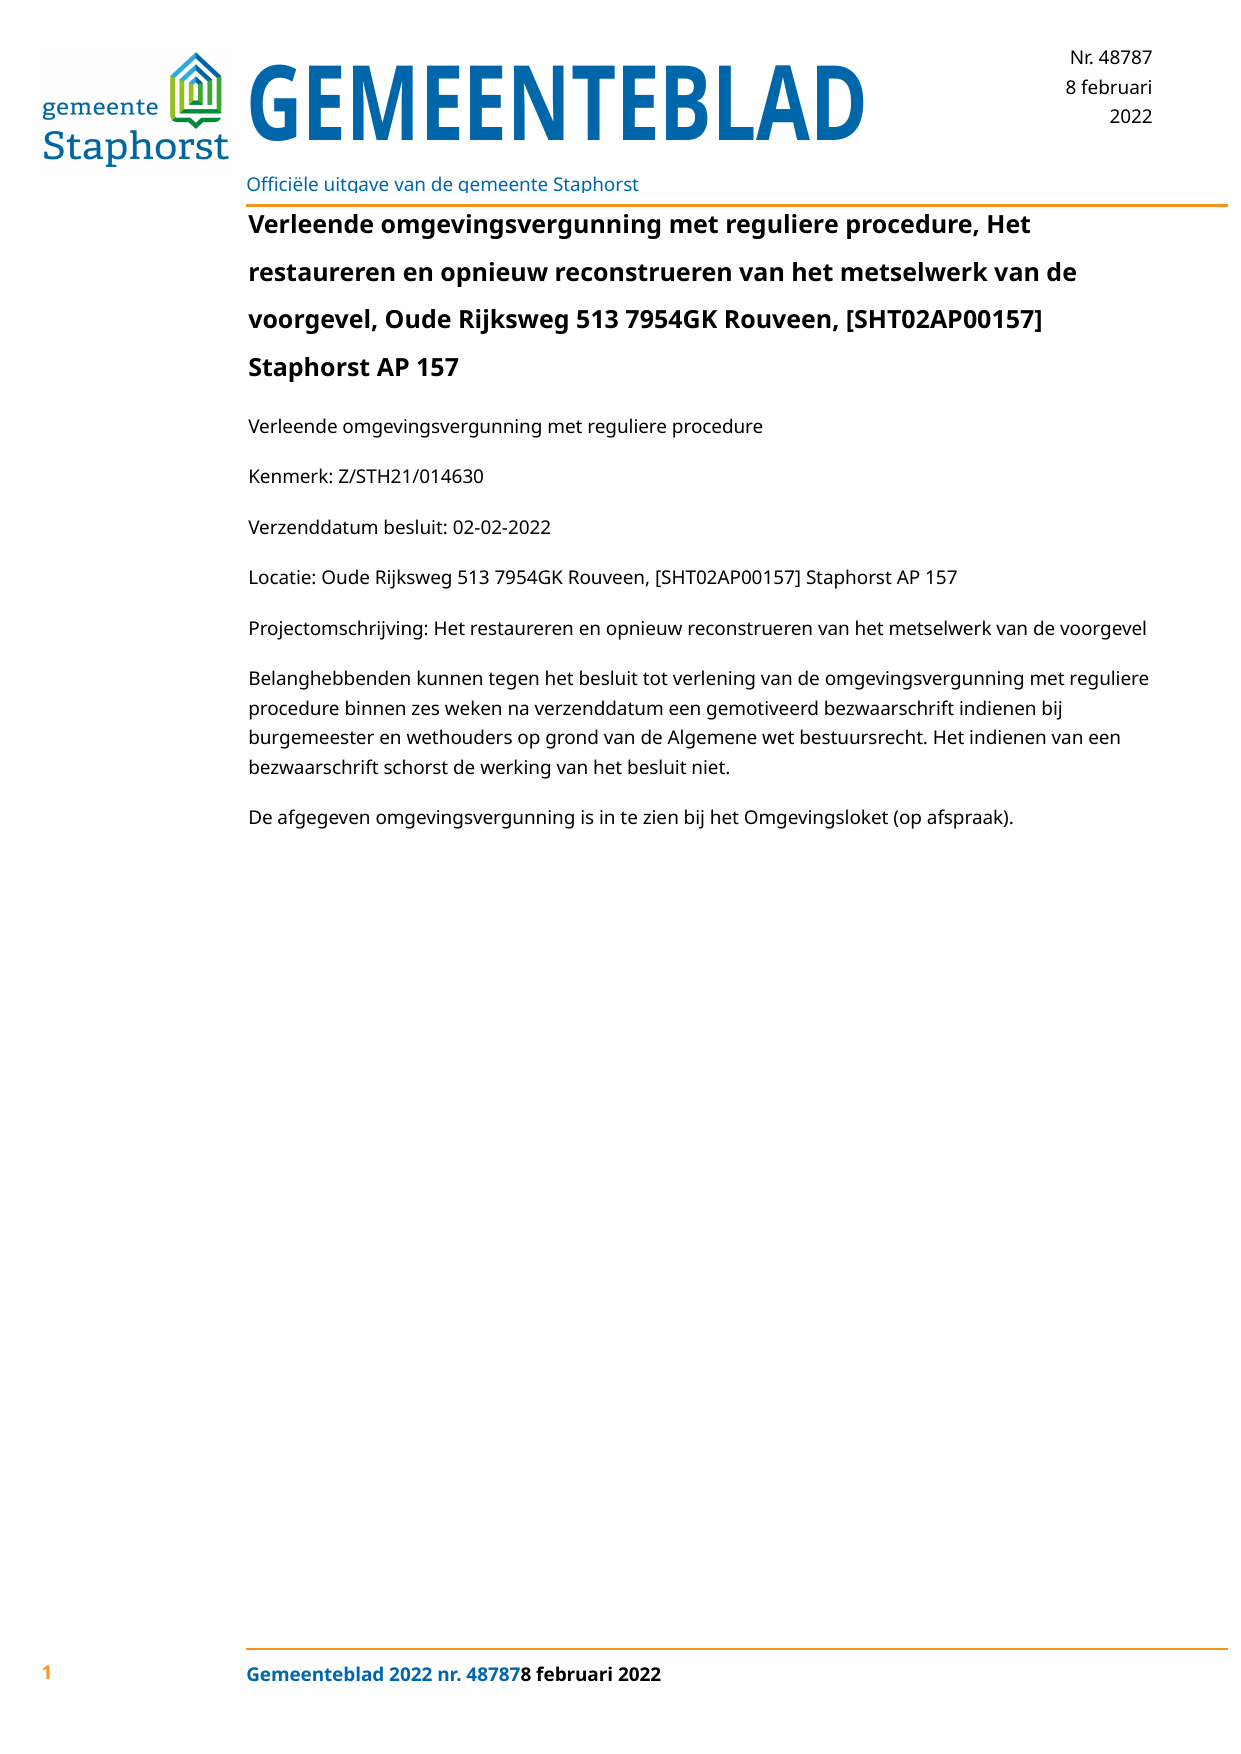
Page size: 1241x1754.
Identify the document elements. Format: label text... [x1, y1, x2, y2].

text Verleende omgevingsvergunning met reguliere procedure, Het restaureren en opnieuw reconstrueren van het metselwerk van de voorgevel, Oude Rijksweg 513 7954GK Rouveen, [SHT02AP00157] Staphorst AP 157 [248, 207, 1152, 384]
text Locatie: Oude Rijksweg 513 7954GK Rouveen, [SHT02AP00157] Staphorst AP 157 [248, 564, 1152, 590]
text Kenmerk: Z/STH21/014630 [248, 463, 1152, 489]
text Verleende omgevingsvergunning met reguliere procedure [248, 413, 1152, 439]
picture [41, 47, 231, 172]
text Projectomschrijving: Het restaureren en opnieuw reconstrueren van het metselwerk van de voorgevel [248, 615, 1152, 641]
text Verzenddatum besluit: 02-02-2022 [248, 514, 1152, 540]
text De afgegeven omgevingsvergunning is in te zien bij het Omgevingsloket (op afspraak). [248, 804, 1152, 830]
text Belanghebbenden kunnen tegen het besluit tot verlening van de omgevingsvergunning met reguliere procedure binnen zes weken na verzenddatum een gemotiveerd bezwaarschrift indienen bij burgemeester en wethouders op grond van de Algemene wet bestuursrecht. Het indienen van een bezwaarschrift schorst de werking van het besluit niet. [248, 665, 1152, 780]
